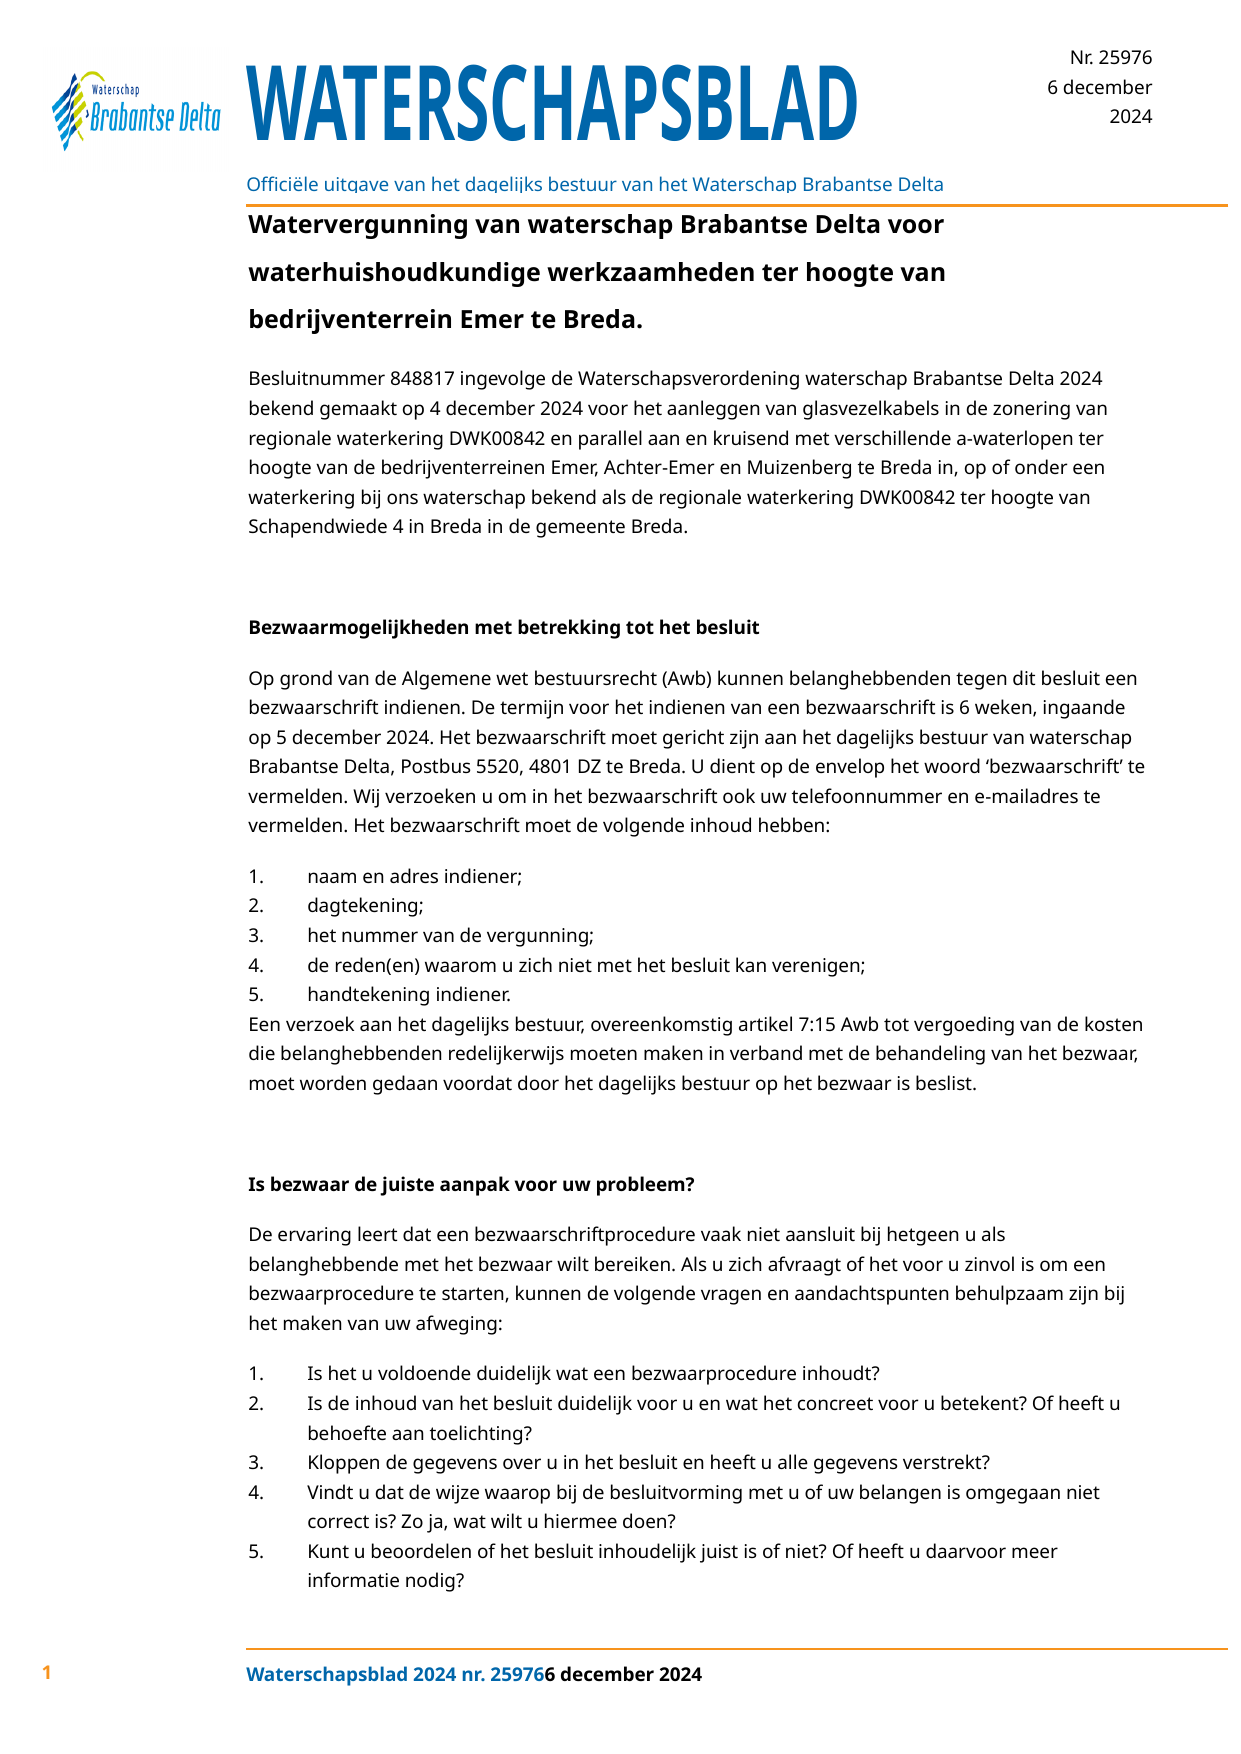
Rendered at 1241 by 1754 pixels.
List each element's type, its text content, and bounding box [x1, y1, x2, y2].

picture [41, 47, 231, 172]
text Een verzoek aan het dagelijks bestuur, overeenkomstig artikel 7:15 Awb tot vergoeding van de kosten die belanghebbenden redelijkerwijs moeten maken in verband met de behandeling van het bezwaar, moet worden gedaan voordat door het dagelijks bestuur op het bezwaar is beslist. [248, 1011, 1152, 1096]
text Bezwaarmogelijkheden met betrekking tot het besluit [248, 614, 1152, 640]
list naam en adres indiener; [248, 863, 1152, 889]
text Op grond van de Algemene wet bestuursrecht (Awb) kunnen belanghebbenden tegen dit besluit een bezwaarschrift indienen. De termijn voor het indienen van een bezwaarschrift is 6 weken, ingaande op 5 december 2024. Het bezwaarschrift moet gericht zijn aan het dagelijks bestuur van waterschap Brabantse Delta, Postbus 5520, 4801 DZ te Breda. U dient op de envelop het woord ‘bezwaarschrift’ te vermelden. Wij verzoeken u om in het bezwaarschrift ook uw telefoonnummer en e‑mailadres te vermelden. Het bezwaarschrift moet de volgende inhoud hebben: [248, 665, 1152, 838]
list Is het u voldoende duidelijk wat een bezwaarprocedure inhoudt? [248, 1361, 1152, 1386]
text Besluitnummer 848817 ingevolge de Waterschapsverordening waterschap Brabantse Delta 2024 bekend gemaakt op 4 december 2024 voor het aanleggen van glasvezelkabels in de zonering van regionale waterkering DWK00842 en parallel aan en kruisend met verschillende a-waterlopen ter hoogte van de bedrijventerreinen Emer, Achter-Emer en Muizenberg te Breda in, op of onder een waterkering bij ons waterschap bekend als de regionale waterkering DWK00842 ter hoogte van Schapendwiede 4 in Breda in de gemeente Breda. [248, 366, 1152, 539]
list Kunt u beoordelen of het besluit inhoudelijk juist is of niet? Of heeft u daarvoor meer informatie nodig? [248, 1538, 1152, 1593]
list dagtekening; [248, 893, 1152, 918]
list Kloppen de gegevens over u in het besluit en heeft u alle gegevens verstrekt? [248, 1449, 1152, 1475]
list de reden(en) waarom u zich niet met het besluit kan verenigen; [248, 952, 1152, 977]
list Vindt u dat de wijze waarop bij de besluitvorming met u of uw belangen is omgegaan niet correct is? Zo ja, wat wilt u hiermee doen? [248, 1479, 1152, 1534]
list het nummer van de vergunning; [248, 922, 1152, 948]
text De ervaring leert dat een bezwaarschriftprocedure vaak niet aansluit bij hetgeen u als belanghebbende met het bezwaar wilt bereiken. Als u zich afvraagt of het voor u zinvol is om een bezwaarprocedure te starten, kunnen de volgende vragen en aandachtspunten behulpzaam zijn bij het maken van uw afweging: [248, 1221, 1152, 1336]
text Watervergunning van waterschap Brabantse Delta voor waterhuishoudkundige werkzaamheden ter hoogte van bedrijventerrein Emer te Breda. [248, 207, 1152, 336]
text Is bezwaar de juiste aanpak voor uw probleem? [248, 1171, 1152, 1197]
list handtekening indiener. [248, 981, 1152, 1007]
list Is de inhoud van het besluit duidelijk voor u en wat het concreet voor u betekent? Of heeft u behoefte aan toelichting? [248, 1390, 1152, 1445]
